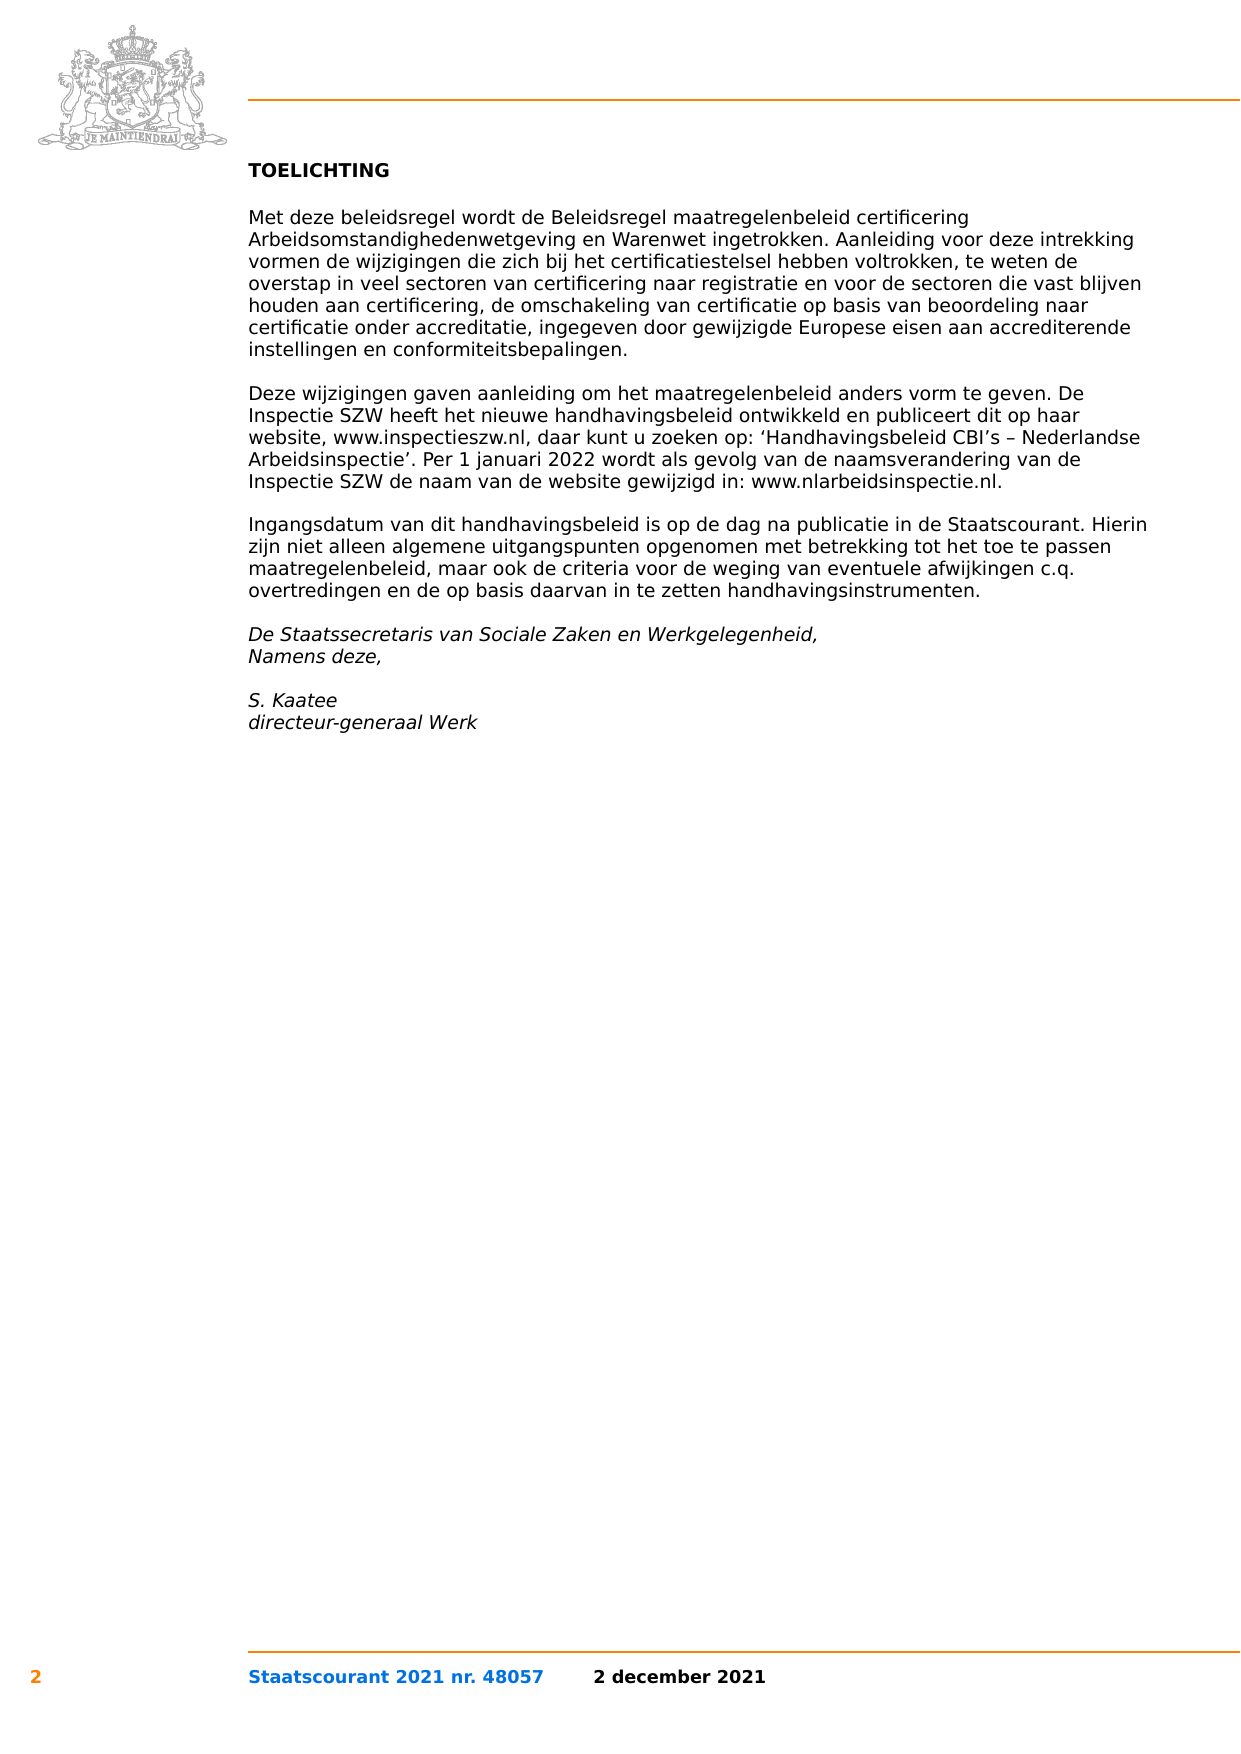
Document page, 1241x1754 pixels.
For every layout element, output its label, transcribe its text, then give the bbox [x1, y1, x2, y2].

text Ingangsdatum van dit handhavingsbeleid is op de dag na publicatie in de Staatscourant. Hierin zijn niet alleen algemene uitgangspunten opgenomen met betrekking tot het toe te passen maatregelenbeleid, maar ook de criteria voor de weging van eventuele afwijkingen c.q. overtredingen en de op basis daarvan in te zetten handhavingsinstrumenten. [248, 514, 1163, 602]
text Met deze beleidsregel wordt de Beleidsregel maatregelenbeleid certificering Arbeidsomstandighedenwetgeving en Warenwet ingetrokken. Aanleiding voor deze intrekking vormen de wijzigingen die zich bij het certificatiestelsel hebben voltrokken, te weten de overstap in veel sectoren van certificering naar registratie en voor de sectoren die vast blijven houden aan certificering, de omschakeling van certificatie op basis van beoordeling naar certificatie onder accreditatie, ingegeven door gewijzigde Europese eisen aan accrediterende instellingen en conformiteitsbepalingen. [248, 207, 1163, 361]
text De Staatssecretaris van Sociale Zaken en Werkgelegenheid, Namens deze, S. Kaatee directeur-generaal Werk [248, 624, 1163, 734]
subtitle TOELICHTING [248, 160, 1163, 182]
text Deze wijzigingen gaven aanleiding om het maatregelenbeleid anders vorm te geven. De Inspectie SZW heeft het nieuwe handhavingsbeleid ontwikkeld en publiceert dit op haar website, www.inspectieszw.nl, daar kunt u zoeken op: ‘Handhavingsbeleid CBI’s – Nederlandse Arbeidsinspectie’. Per 1 januari 2022 wordt als gevolg van de naamsverandering van de Inspectie SZW de naam van de website gewijzigd in: www.nlarbeidsinspectie.nl. [248, 383, 1163, 492]
picture [38, 25, 227, 150]
